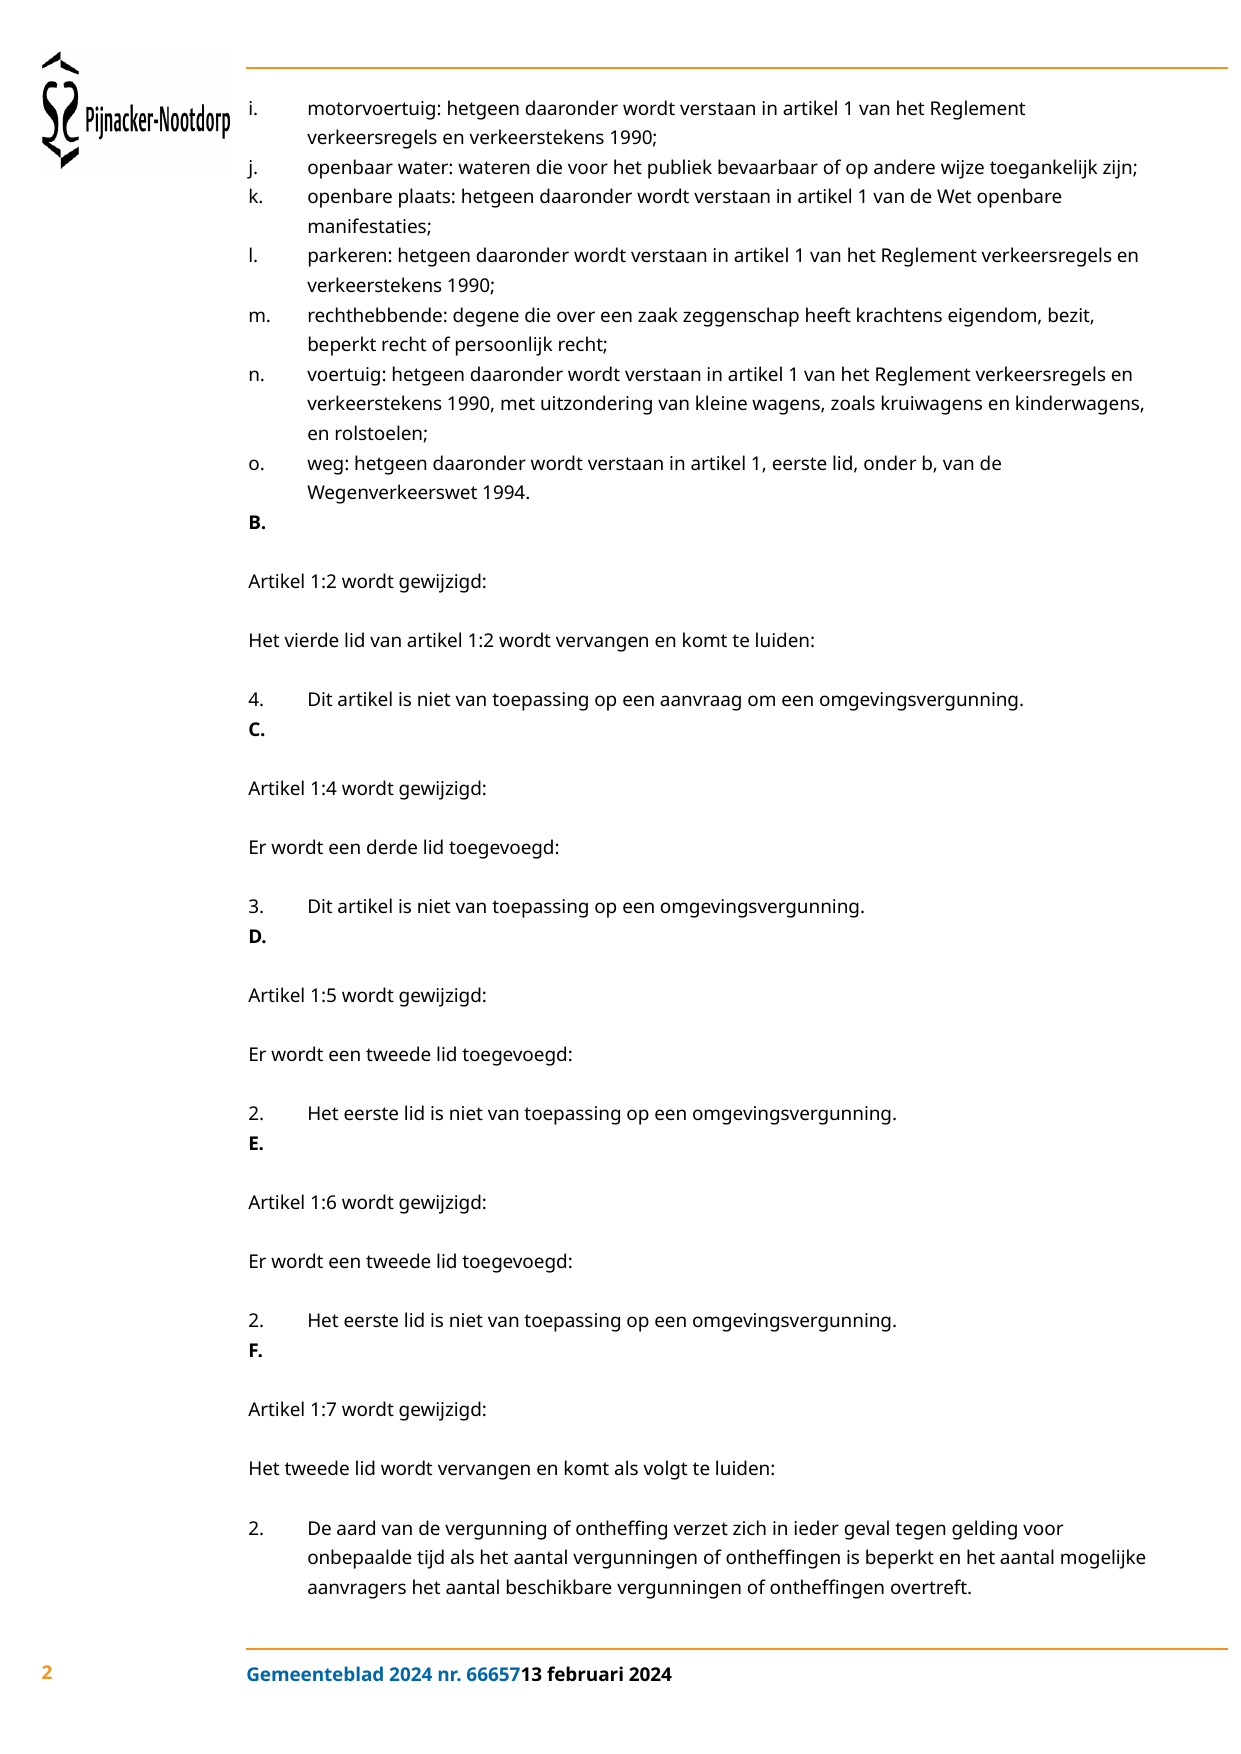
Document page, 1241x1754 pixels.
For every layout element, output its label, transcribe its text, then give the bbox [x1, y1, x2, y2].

text B. [248, 509, 1152, 535]
picture [41, 47, 231, 172]
text Het vierde lid van artikel 1:2 wordt vervangen en komt te luiden: [248, 627, 1152, 653]
text D. [248, 923, 1152, 949]
text Artikel 1:2 wordt gewijzigd: [248, 568, 1152, 594]
text Artikel 1:7 wordt gewijzigd: [248, 1396, 1152, 1422]
text Er wordt een tweede lid toegevoegd: [248, 1248, 1152, 1274]
text E. [248, 1130, 1152, 1156]
list De aard van de vergunning of ontheffing verzet zich in ieder geval tegen gelding voor onbepaalde tijd als het aantal vergunningen of ontheffingen is beperkt en het aantal mogelijke aanvragers het aantal beschikbare vergunningen of ontheffingen overtreft. [248, 1515, 1152, 1600]
list rechthebbende: degene die over een zaak zeggenschap heeft krachtens eigendom, bezit, beperkt recht of persoonlijk recht; [248, 302, 1152, 357]
text Artikel 1:6 wordt gewijzigd: [248, 1189, 1152, 1215]
list motorvoertuig: hetgeen daaronder wordt verstaan in artikel 1 van het Reglement verkeersregels en verkeerstekens 1990; [248, 95, 1152, 150]
text Er wordt een tweede lid toegevoegd: [248, 1041, 1152, 1067]
list parkeren: hetgeen daaronder wordt verstaan in artikel 1 van het Reglement verkeersregels en verkeerstekens 1990; [248, 243, 1152, 298]
text Artikel 1:4 wordt gewijzigd: [248, 775, 1152, 801]
text F. [248, 1337, 1152, 1363]
list voertuig: hetgeen daaronder wordt verstaan in artikel 1 van het Reglement verkeersregels en verkeerstekens 1990, met uitzondering van kleine wagens, zoals kruiwagens en kinderwagens, en rolstoelen; [248, 361, 1152, 446]
list Het eerste lid is niet van toepassing op een omgevingsvergunning. [248, 1101, 1152, 1126]
list Dit artikel is niet van toepassing op een omgevingsvergunning. [248, 893, 1152, 919]
text Er wordt een derde lid toegevoegd: [248, 834, 1152, 860]
list openbare plaats: hetgeen daaronder wordt verstaan in artikel 1 van de Wet openbare manifestaties; [248, 183, 1152, 239]
list weg: hetgeen daaronder wordt verstaan in artikel 1, eerste lid, onder b, van de Wegenverkeerswet 1994. [248, 450, 1152, 505]
list Het eerste lid is niet van toepassing op een omgevingsvergunning. [248, 1308, 1152, 1333]
list Dit artikel is niet van toepassing op een aanvraag om een omgevingsvergunning. [248, 686, 1152, 712]
text C. [248, 716, 1152, 742]
list openbaar water: wateren die voor het publiek bevaarbaar of op andere wijze toegankelijk zijn; [248, 154, 1152, 180]
text Het tweede lid wordt vervangen en komt als volgt te luiden: [248, 1456, 1152, 1481]
text Artikel 1:5 wordt gewijzigd: [248, 982, 1152, 1008]
